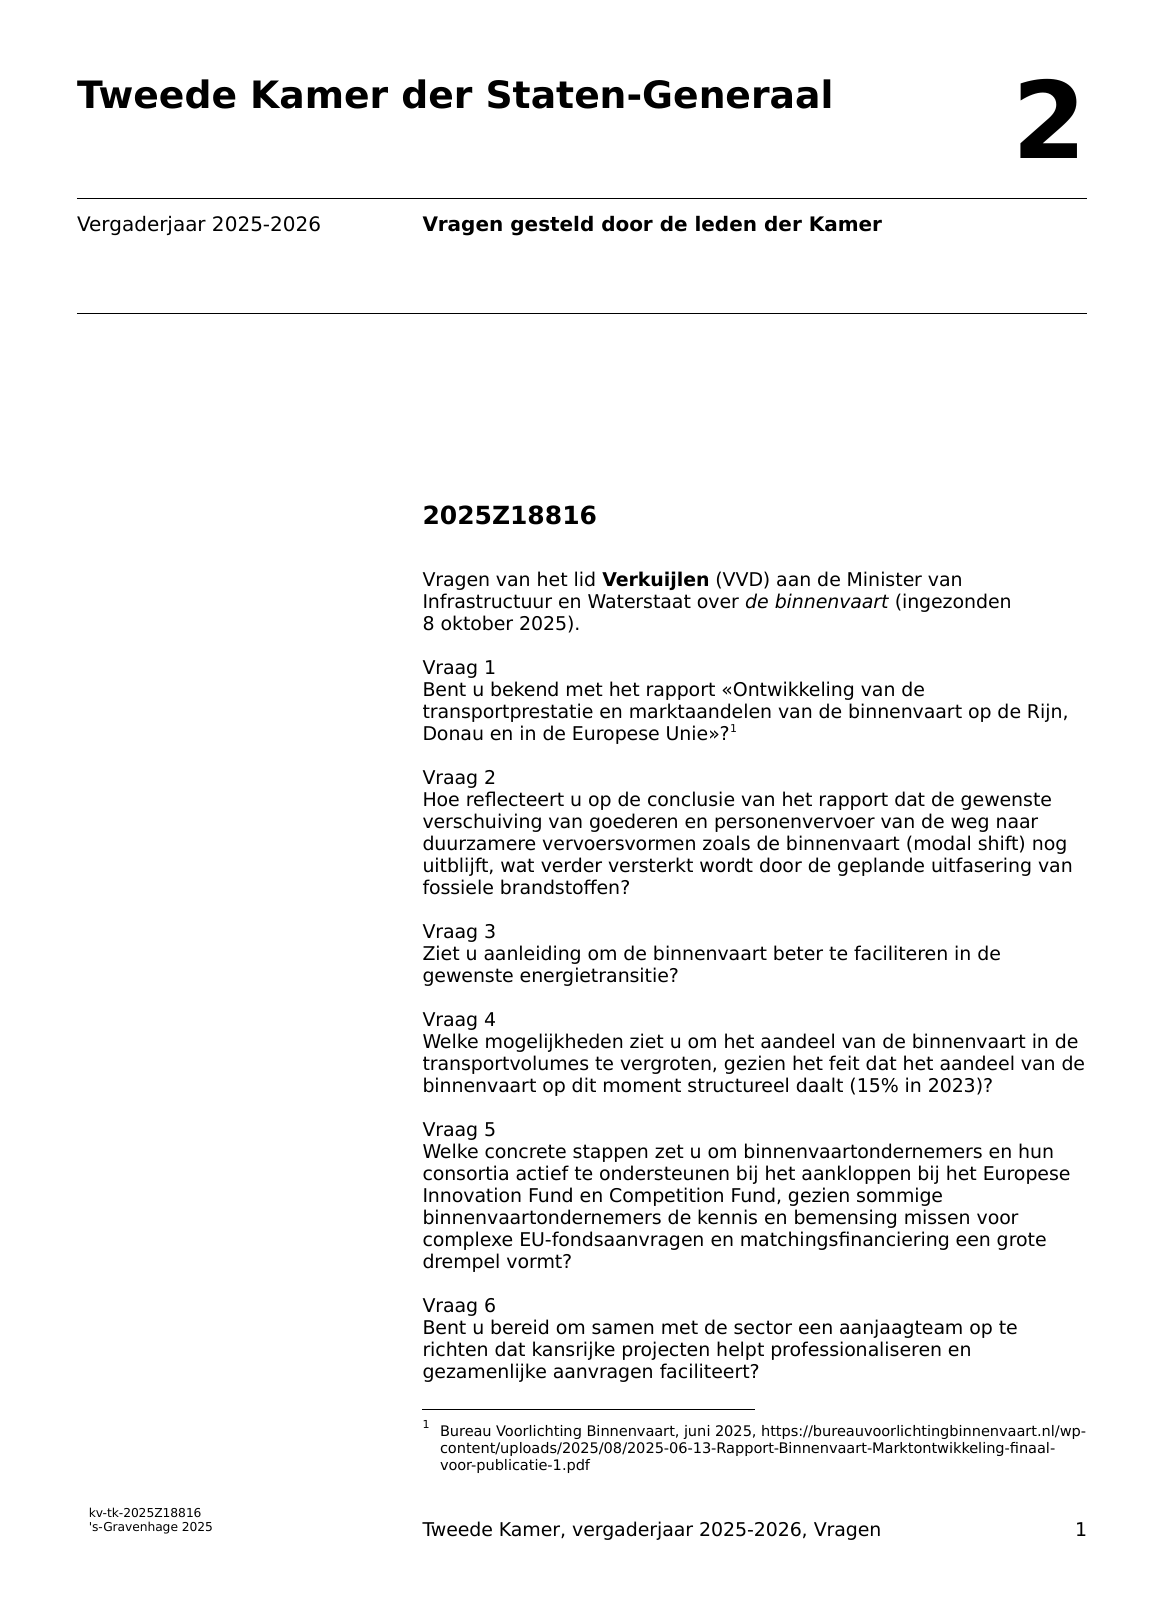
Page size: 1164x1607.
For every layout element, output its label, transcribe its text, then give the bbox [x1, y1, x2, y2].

text Vragen van het lid Verkuijlen (VVD) aan de Minister van Infrastructuur en Waterstaat over de binnenvaart (ingezonden 8 oktober 2025). [422, 569, 1087, 635]
text Welke mogelijkheden ziet u om het aandeel van de binnenvaart in de transportvolumes te vergroten, gezien het feit dat het aandeel van de binnenvaart op dit moment structureel daalt (15% in 2023)? [422, 1031, 1087, 1097]
text kv-tk-2025Z18816 [88, 1506, 323, 1520]
text Bent u bekend met het rapport «Ontwikkeling van de transportprestatie en marktaandelen van de binnenvaart op de Rijn, Donau en in de Europese Unie»? [422, 679, 1087, 745]
table_cell Vragen gesteld door de leden der Kamer [422, 199, 1087, 313]
text Vraag 3 [422, 921, 1087, 943]
text Vraag 1 [422, 657, 1087, 679]
text 2025Z18816 [422, 501, 1087, 531]
text Bent u bereid om samen met de sector een aanjaagteam op te richten dat kansrijke projecten helpt professionaliseren en gezamenlijke aanvragen faciliteert? [422, 1317, 1087, 1383]
table_header 2 [886, 59, 1087, 198]
text Vraag 2 [422, 767, 1087, 789]
text Welke concrete stappen zet u om binnenvaartondernemers en hun consortia actief te ondersteunen bij het aankloppen bij het Europese Innovation Fund en Competition Fund, gezien sommige binnenvaartondernemers de kennis en bemensing missen voor complexe EU-fondsaanvragen en matchingsfinanciering een grote drempel vormt? [422, 1141, 1087, 1273]
table_cell Vergaderjaar 2025-2026 [77, 199, 422, 313]
table_header Tweede Kamer der Staten-Generaal [77, 59, 886, 198]
text Bureau Voorlichting Binnenvaart, juni 2025, https://bureauvoorlichtingbinnenvaart.nl/wp-content/uploads/2025/08/2025-06-13-Rapport-Binnenvaart-Marktontwikkeling-finaal-voor-publicatie-1.pdf [422, 1418, 1087, 1474]
text Ziet u aanleiding om de binnenvaart beter te faciliteren in de gewenste energietransitie? [422, 943, 1087, 987]
text Vraag 4 [422, 1009, 1087, 1031]
text Vraag 6 [422, 1295, 1087, 1317]
text 's-Gravenhage 2025 [88, 1520, 323, 1534]
text Vraag 5 [422, 1119, 1087, 1141]
text Hoe reflecteert u op de conclusie van het rapport dat de gewenste verschuiving van goederen en personenvervoer van de weg naar duurzamere vervoersvormen zoals de binnenvaart (modal shift) nog uitblijft, wat verder versterkt wordt door de geplande uitfasering van fossiele brandstoffen? [422, 789, 1087, 899]
